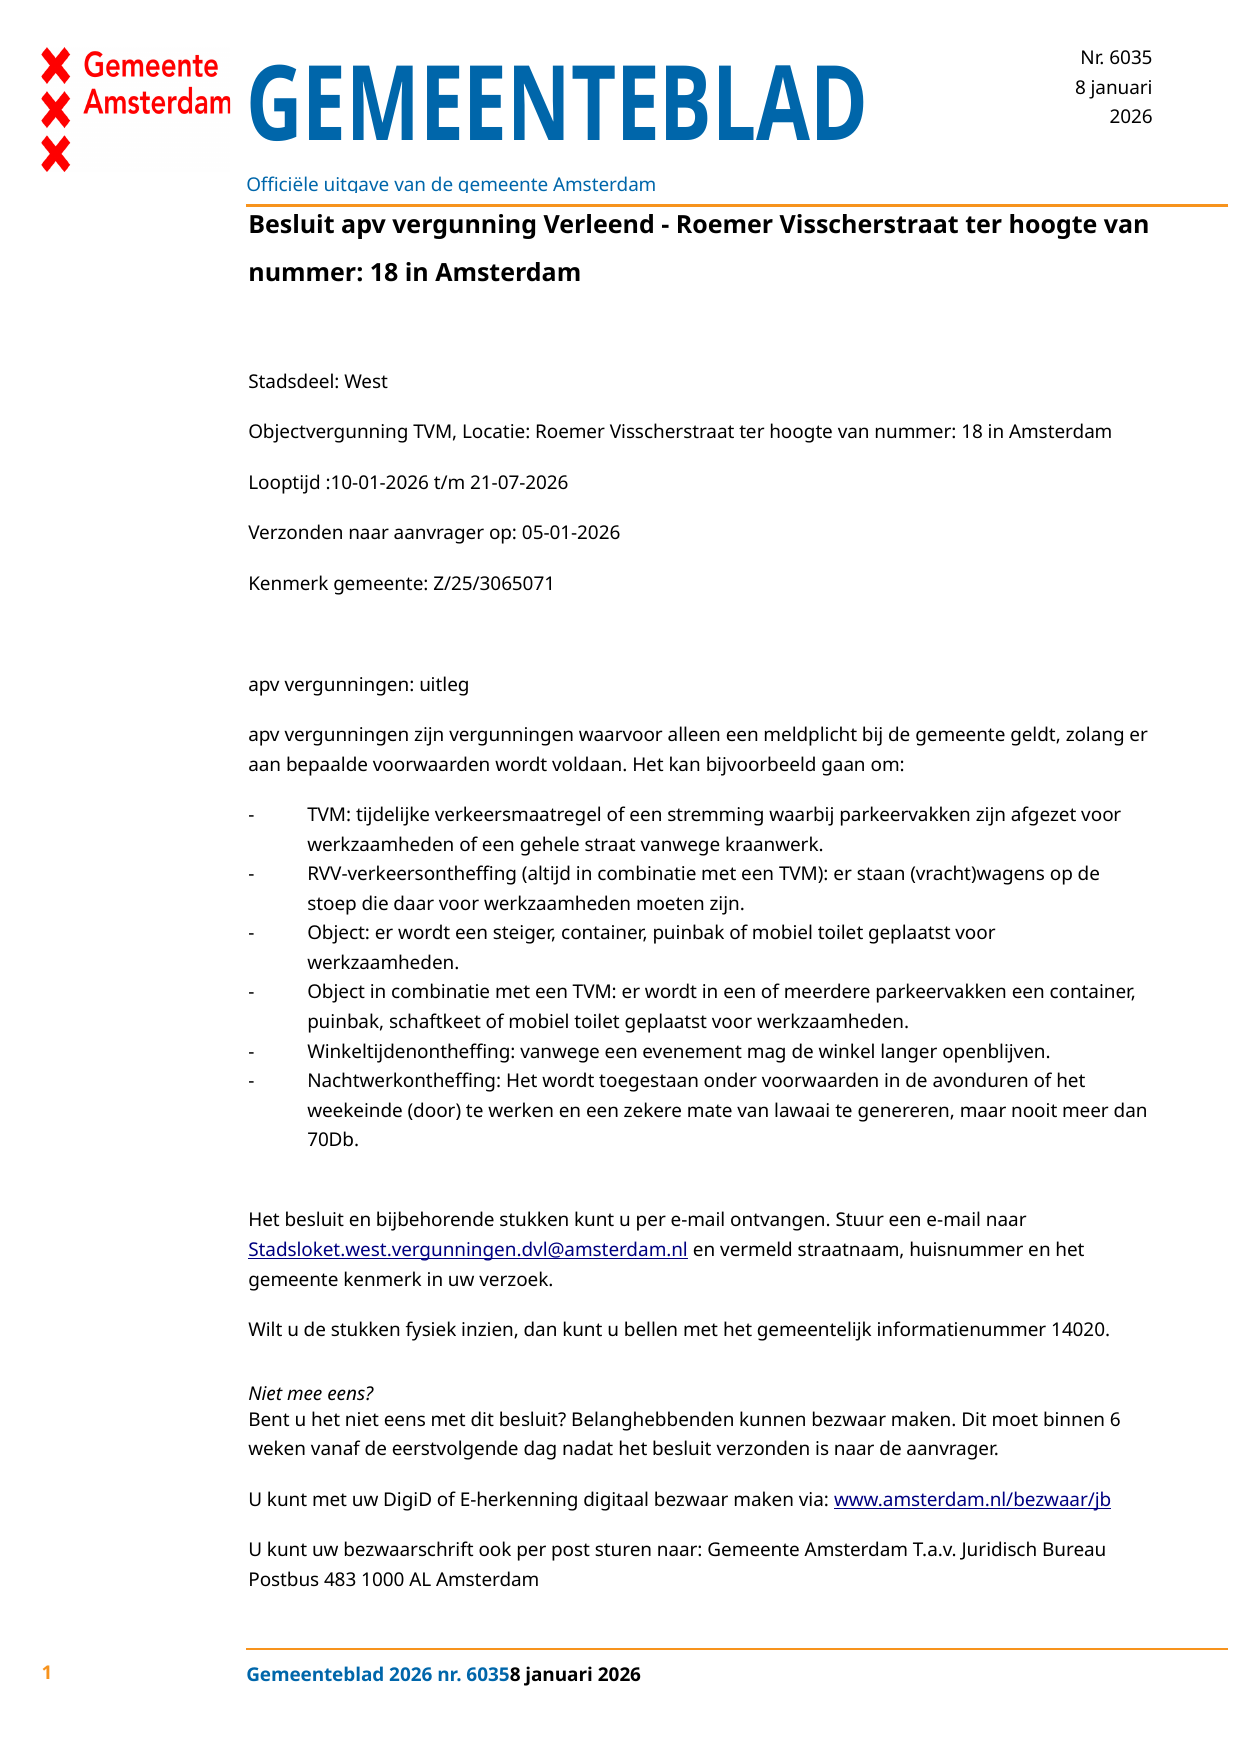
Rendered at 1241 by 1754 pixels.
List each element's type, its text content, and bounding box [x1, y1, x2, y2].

list Winkeltijdenontheffing: vanwege een evenement mag de winkel langer openblijven. [248, 1038, 1152, 1064]
list RVV-verkeersontheffing (altijd in combinatie met een TVM): er staan (vracht)wagens op de stoep die daar voor werkzaamheden moeten zijn. [248, 860, 1152, 916]
text Stadsdeel: West [248, 368, 1152, 394]
text Wilt u de stukken fysiek inzien, dan kunt u bellen met het gemeentelijk informatienummer 14020. [248, 1316, 1152, 1342]
text Bent u het niet eens met dit besluit? Belanghebbenden kunnen bezwaar maken. Dit moet binnen 6 weken vanaf de eerstvolgende dag nadat het besluit verzonden is naar de aanvrager. [248, 1406, 1152, 1461]
list TVM: tijdelijke verkeersmaatregel of een stremming waarbij parkeervakken zijn afgezet voor werkzaamheden of een gehele straat vanwege kraanwerk. [248, 801, 1152, 857]
text apv vergunningen zijn vergunningen waarvoor alleen een meldplicht bij de gemeente geldt, zolang er aan bepaalde voorwaarden wordt voldaan. Het kan bijvoorbeeld gaan om: [248, 721, 1152, 777]
list Object: er wordt een steiger, container, puinbak of mobiel toilet geplaatst voor werkzaamheden. [248, 919, 1152, 975]
text Kenmerk gemeente: Z/25/3065071 [248, 570, 1152, 596]
text U kunt uw bezwaarschrift ook per post sturen naar: Gemeente Amsterdam T.a.v. Juridisch Bureau Postbus 483 1000 AL Amsterdam [248, 1536, 1152, 1592]
picture [41, 47, 231, 172]
list Object in combinatie met een TVM: er wordt in een of meerdere parkeervakken een container, puinbak, schaftkeet of mobiel toilet geplaatst voor werkzaamheden. [248, 979, 1152, 1034]
text Looptijd :10-01-2026 t/m 21-07-2026 [248, 469, 1152, 495]
text Besluit apv vergunning Verleend - Roemer Visscherstraat ter hoogte van nummer: 18 in Amsterdam [248, 207, 1152, 288]
text Verzonden naar aanvrager op: 05-01-2026 [248, 519, 1152, 545]
text Niet mee eens? [248, 1380, 1152, 1406]
text Objectvergunning TVM, Locatie: Roemer Visscherstraat ter hoogte van nummer: 18 in Amsterdam [248, 419, 1152, 444]
text Het besluit en bijbehorende stukken kunt u per e-mail ontvangen. Stuur een e-mail naar Stadsloket.west.vergunningen.dvl@amsterdam.nl en vermeld straatnaam, huisnummer en het gemeente kenmerk in uw verzoek. [248, 1207, 1152, 1292]
list Nachtwerkontheffing: Het wordt toegestaan onder voorwaarden in de avonduren of het weekeinde (door) te werken en een zekere mate van lawaai te genereren, maar nooit meer dan 70Db. [248, 1067, 1152, 1152]
text apv vergunningen: uitleg [248, 671, 1152, 697]
text U kunt met uw DigiD of E-herkenning digitaal bezwaar maken via: www.amsterdam.nl/bezwaar/jb [248, 1486, 1152, 1512]
